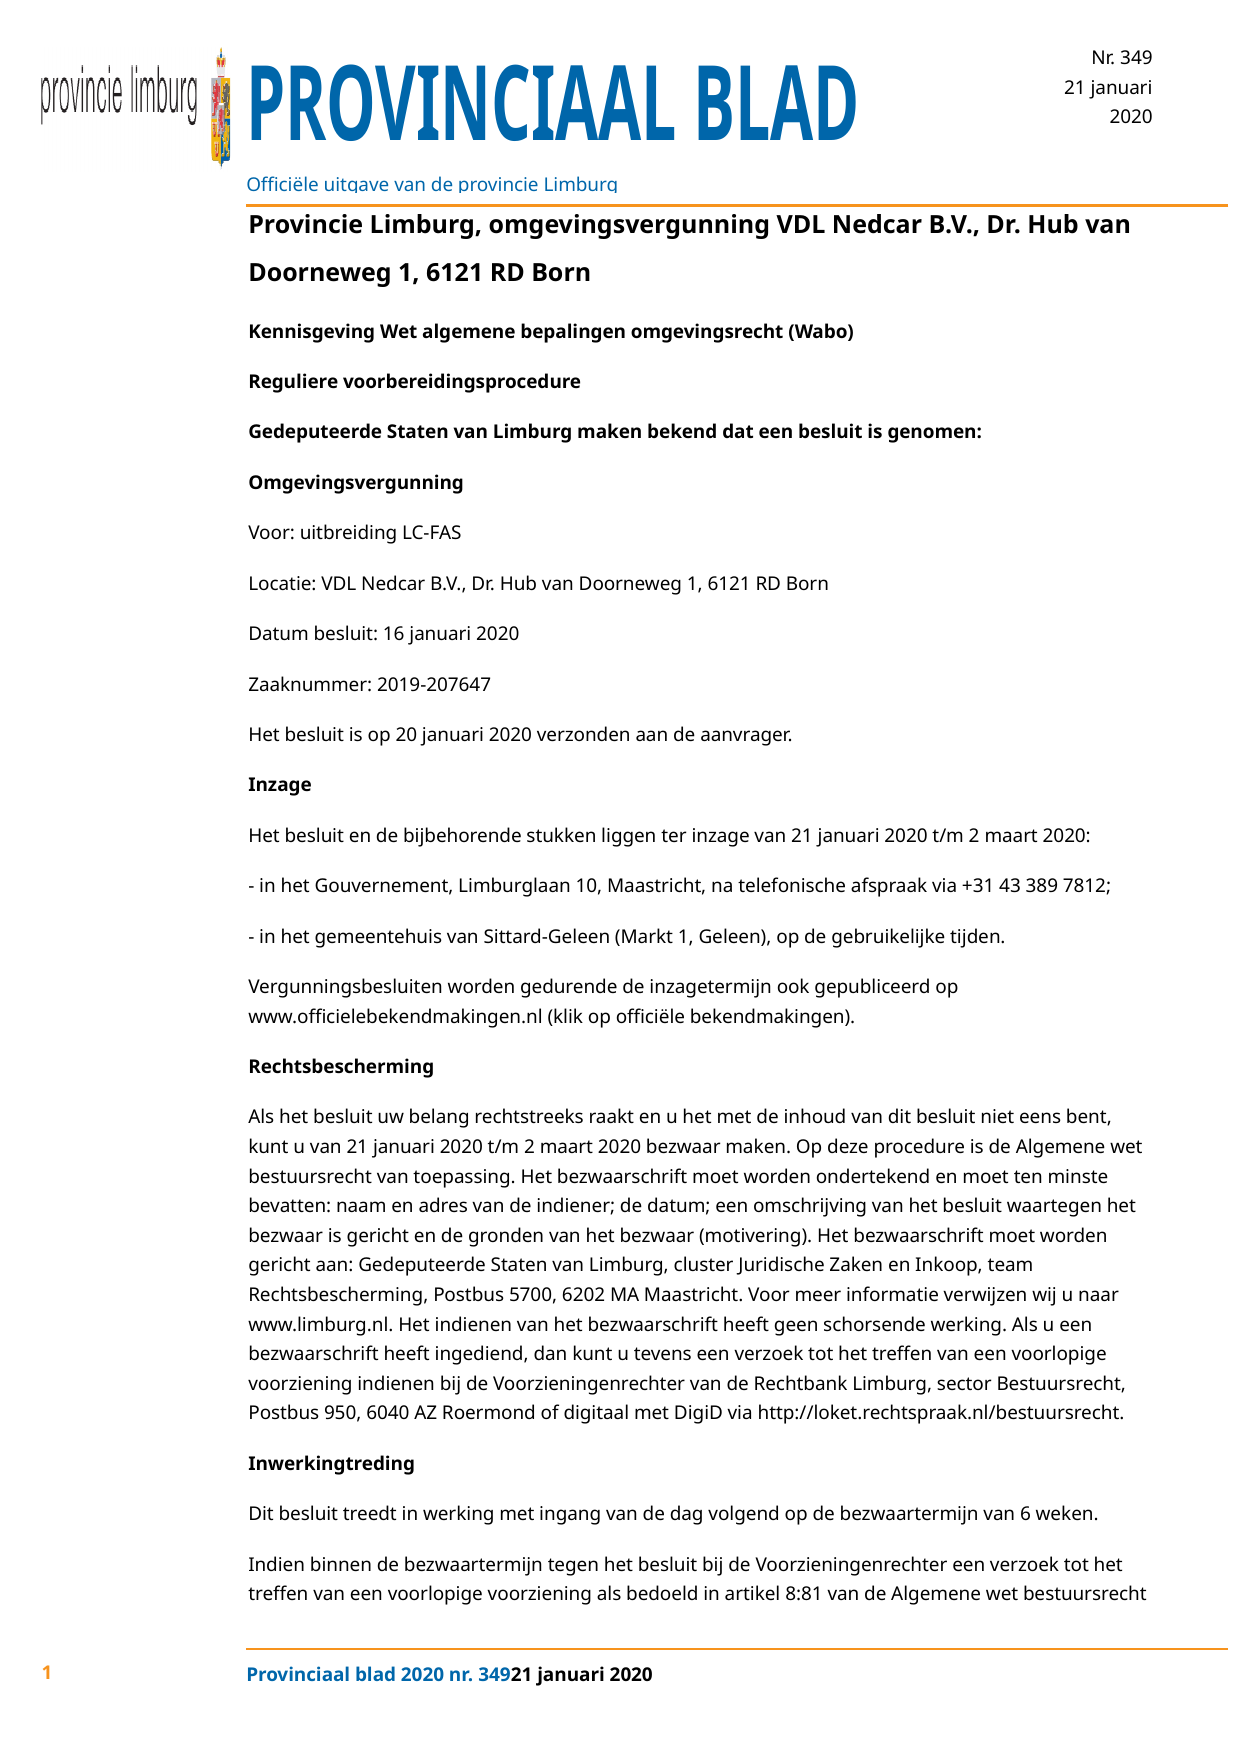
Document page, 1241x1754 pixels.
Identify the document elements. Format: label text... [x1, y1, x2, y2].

text Kennisgeving Wet algemene bepalingen omgevingsrecht (Wabo) [248, 318, 1152, 344]
text Zaaknummer: 2019-207647 [248, 671, 1152, 697]
text Voor: uitbreiding LC-FAS [248, 519, 1152, 545]
text Dit besluit treedt in werking met ingang van de dag volgend op de bezwaartermijn van 6 weken. [248, 1500, 1152, 1526]
text Inwerkingtreding [248, 1450, 1152, 1476]
text Omgevingsvergunning [248, 469, 1152, 495]
text Rechtsbescherming [248, 1053, 1152, 1079]
text Als het besluit uw belang rechtstreeks raakt en u het met de inhoud van dit besluit niet eens bent, kunt u van 21 januari 2020 t/m 2 maart 2020 bezwaar maken. Op deze procedure is de Algemene wet bestuursrecht van toepassing. Het bezwaarschrift moet worden ondertekend en moet ten minste bevatten: naam en adres van de indiener; de datum; een omschrijving van het besluit waartegen het bezwaar is gericht en de gronden van het bezwaar (motivering). Het bezwaarschrift moet worden gericht aan: Gedeputeerde Staten van Limburg, cluster Juridische Zaken en Inkoop, team Rechtsbescherming, Postbus 5700, 6202 MA Maastricht. Voor meer informatie verwijzen wij u naar www.limburg.nl. Het indienen van het bezwaarschrift heeft geen schorsende werking. Als u een bezwaarschrift heeft ingediend, dan kunt u tevens een verzoek tot het treffen van een voorlopige voorziening indienen bij de Voorzieningenrechter van de Rechtbank Limburg, sector Bestuursrecht, Postbus 950, 6040 AZ Roermond of digitaal met DigiD via http://loket.rechtspraak.nl/bestuursrecht. [248, 1104, 1152, 1425]
text Inzage [248, 772, 1152, 797]
text - in het gemeentehuis van Sittard-Geleen (Markt 1, Geleen), op de gebruikelijke tijden. [248, 923, 1152, 949]
picture [41, 47, 231, 172]
text Datum besluit: 16 januari 2020 [248, 620, 1152, 646]
text Vergunningsbesluiten worden gedurende de inzagetermijn ook gepubliceerd op www.officielebekendmakingen.nl (klik op officiële bekendmakingen). [248, 973, 1152, 1029]
text Indien binnen de bezwaartermijn tegen het besluit bij de Voorzieningenrechter een verzoek tot het treffen van een voorlopige voorziening als bedoeld in artikel 8:81 van de Algemene wet bestuursrecht [248, 1551, 1152, 1606]
text Het besluit en de bijbehorende stukken liggen ter inzage van 21 januari 2020 t/m 2 maart 2020: [248, 822, 1152, 848]
text Gedeputeerde Staten van Limburg maken bekend dat een besluit is genomen: [248, 419, 1152, 444]
text Reguliere voorbereidingsprocedure [248, 368, 1152, 394]
text Locatie: VDL Nedcar B.V., Dr. Hub van Doorneweg 1, 6121 RD Born [248, 570, 1152, 596]
text - in het Gouvernement, Limburglaan 10, Maastricht, na telefonische afspraak via +31 43 389 7812; [248, 872, 1152, 898]
text Het besluit is op 20 januari 2020 verzonden aan de aanvrager. [248, 721, 1152, 747]
text Provincie Limburg, omgevingsvergunning VDL Nedcar B.V., Dr. Hub van Doorneweg 1, 6121 RD Born [248, 207, 1152, 288]
